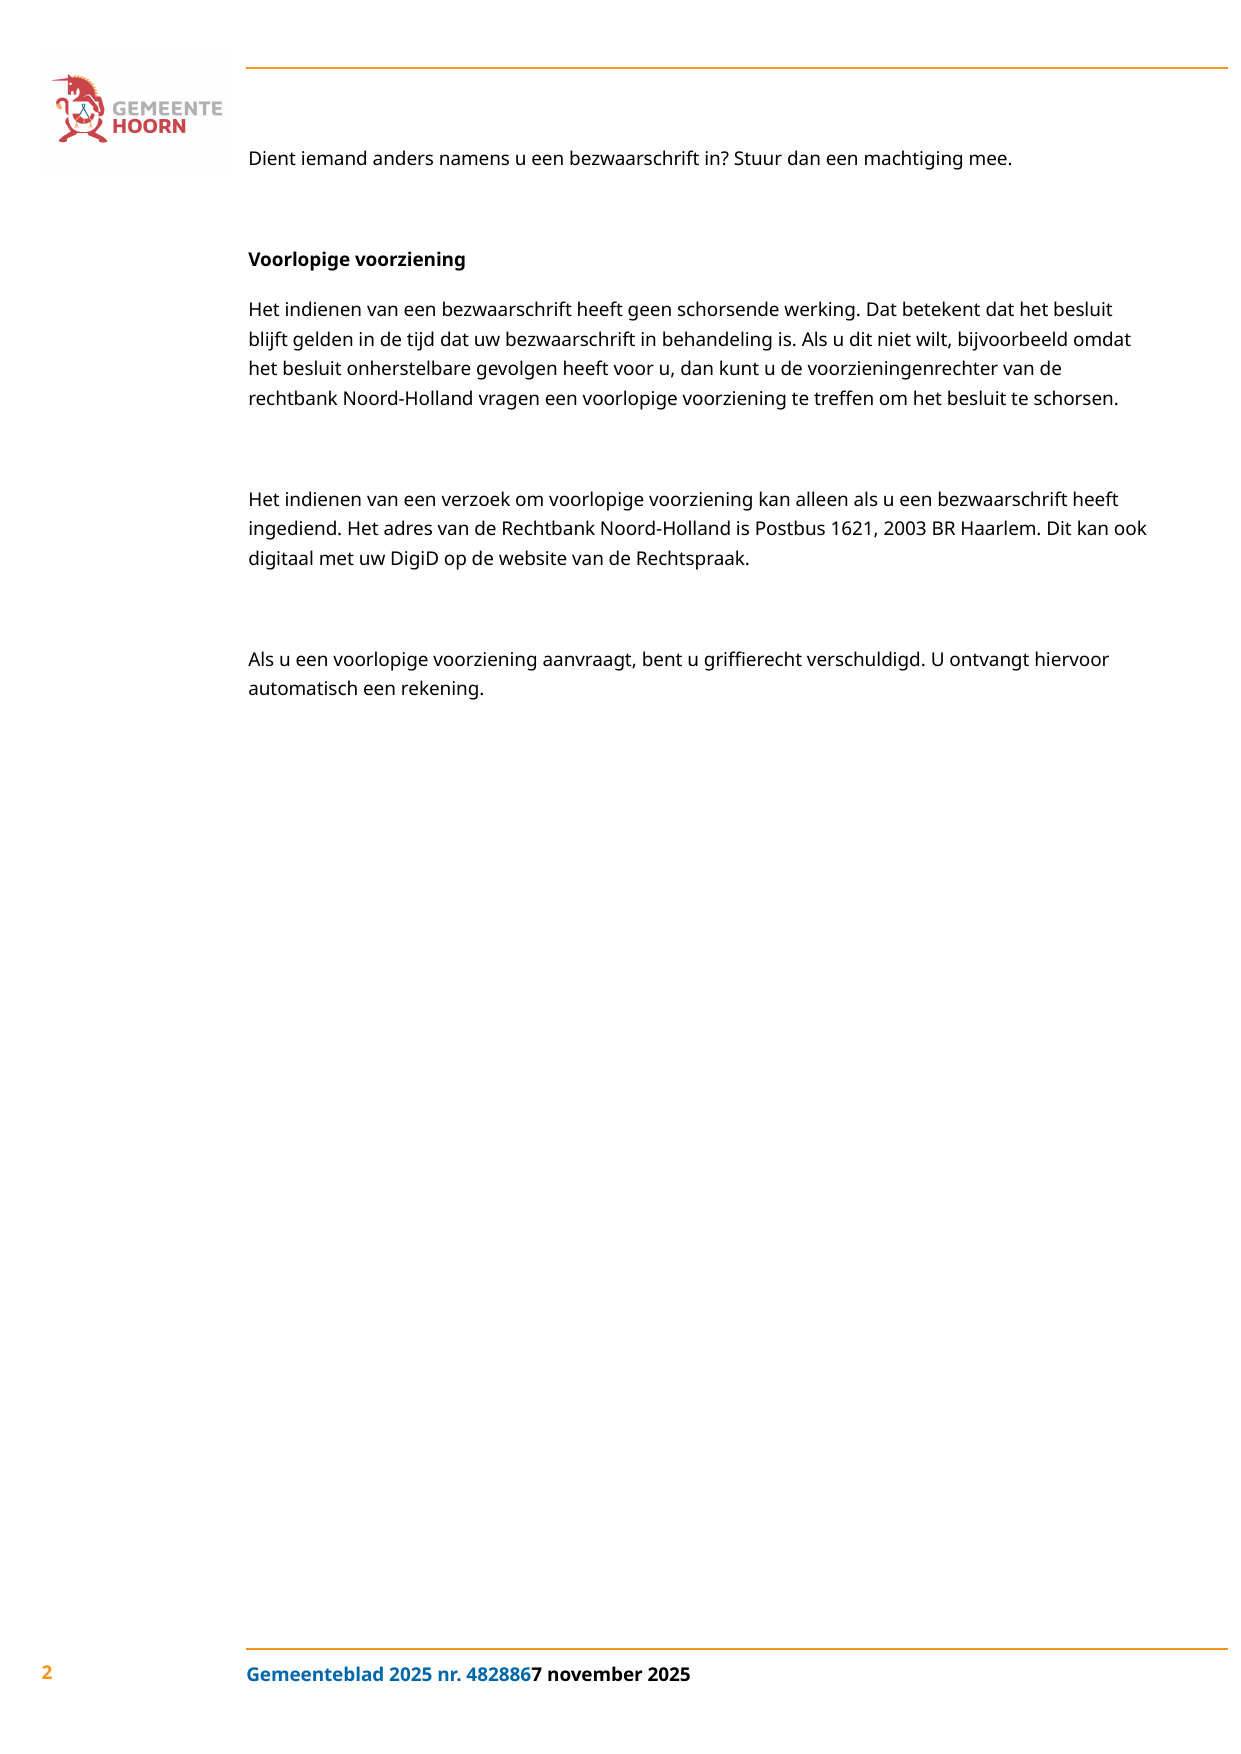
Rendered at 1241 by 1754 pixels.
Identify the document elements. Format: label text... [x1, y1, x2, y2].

text Voorlopige voorziening [248, 246, 1152, 272]
text Het indienen van een verzoek om voorlopige voorziening kan alleen als u een bezwaarschrift heeft ingediend. Het adres van de Rechtbank Noord-Holland is Postbus 1621, 2003 BR Haarlem. Dit kan ook digitaal met uw DigiD op de website van de Rechtspraak. [248, 486, 1152, 571]
text Het indienen van een bezwaarschrift heeft geen schorsende werking. Dat betekent dat het besluit blijft gelden in de tijd dat uw bezwaarschrift in behandeling is. Als u dit niet wilt, bijvoorbeeld omdat het besluit onherstelbare gevolgen heeft voor u, dan kunt u de voorzieningenrechter van de rechtbank Noord-Holland vragen een voorlopige voorziening te treffen om het besluit te schorsen. [248, 296, 1152, 411]
text Dient iemand anders namens u een bezwaarschrift in? Stuur dan een machtiging mee. [248, 145, 1152, 171]
picture [41, 47, 231, 172]
text Als u een voorlopige voorziening aanvraagt, bent u griffierecht verschuldigd. U ontvangt hiervoor automatisch een rekening. [248, 646, 1152, 701]
